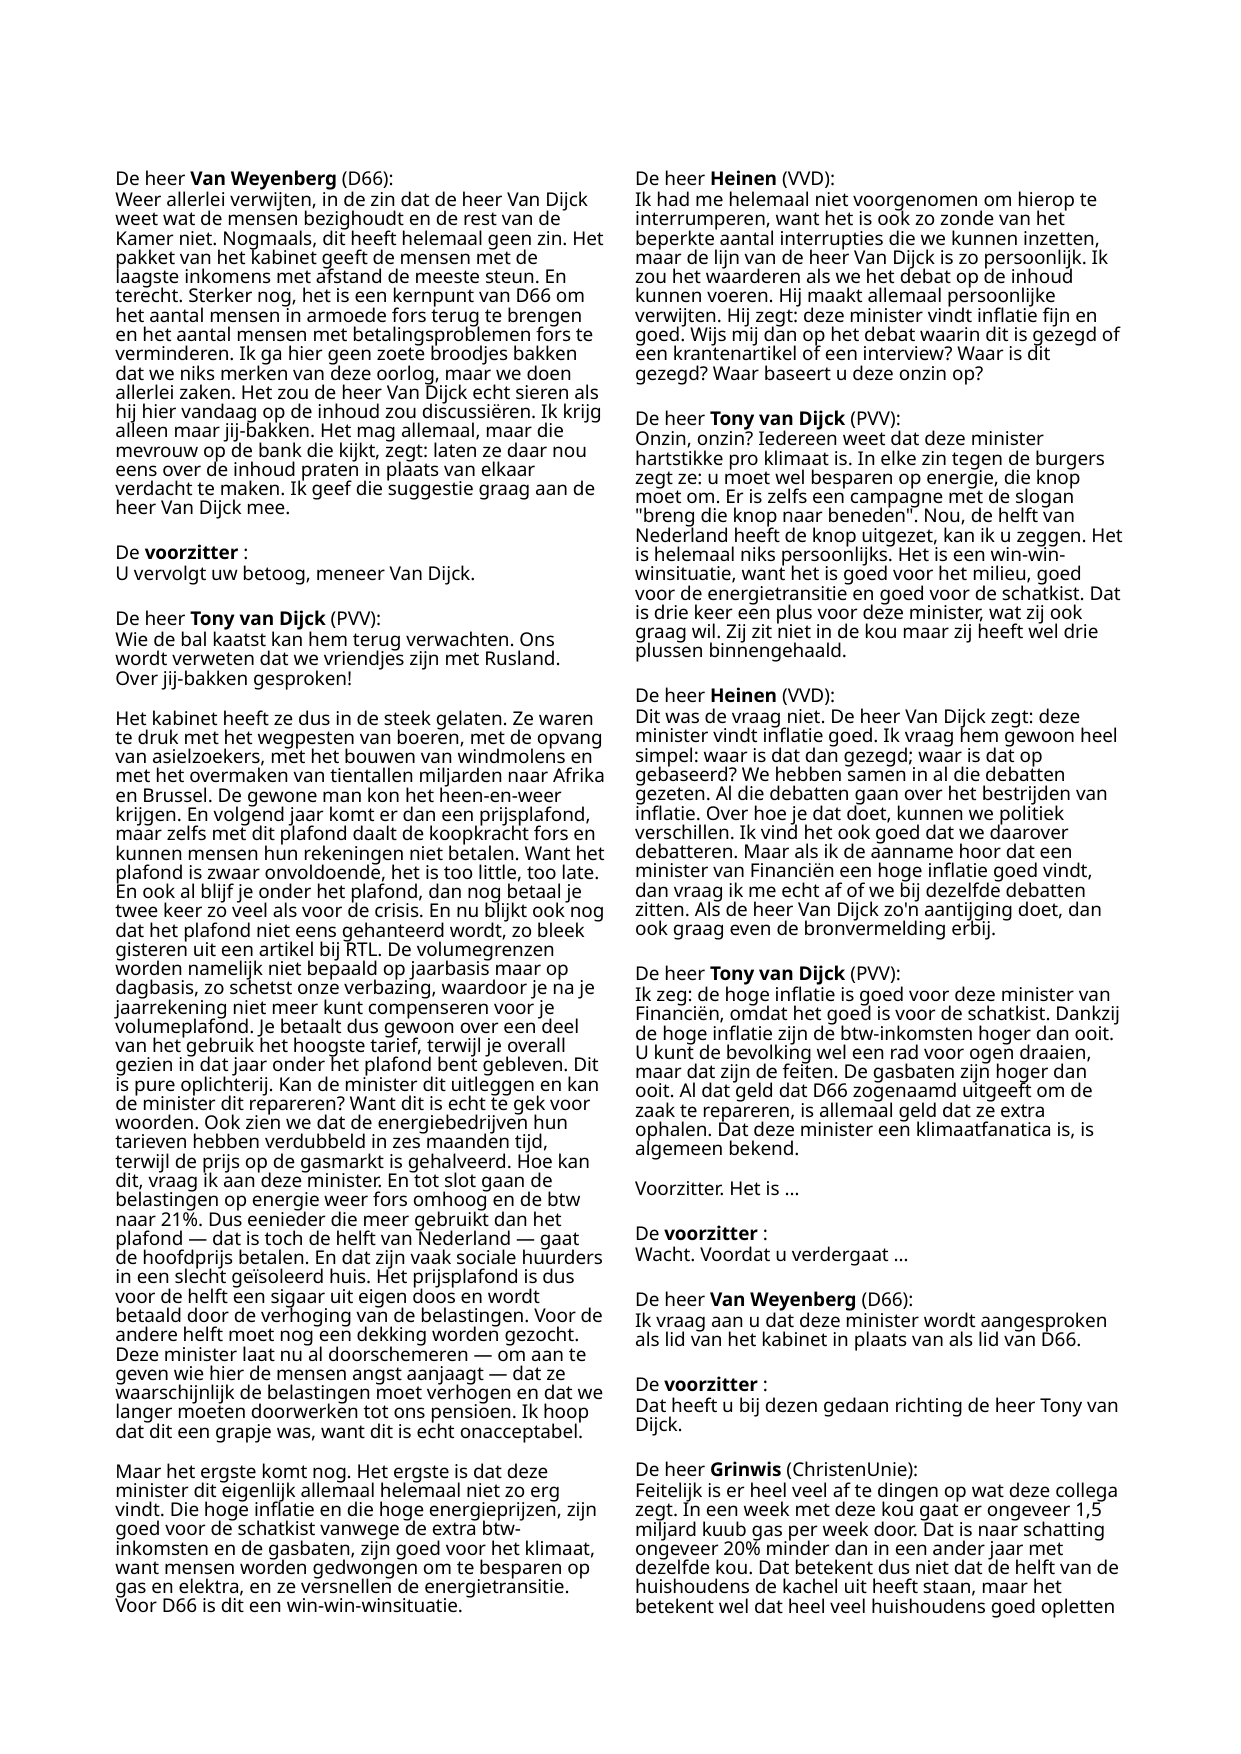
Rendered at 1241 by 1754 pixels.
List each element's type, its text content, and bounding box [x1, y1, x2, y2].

text De heer Grinwis (ChristenUnie): [635, 1456, 1125, 1482]
text Weer allerlei verwijten, in de zin dat de heer Van Dijck weet wat de mensen bezighoudt en de rest van de Kamer niet. Nogmaals, dit heeft helemaal geen zin. Het pakket van het kabinet geeft de mensen met de laagste inkomens met afstand de meeste steun. En terecht. Sterker nog, het is een kernpunt van D66 om het aantal mensen in armoede fors terug te brengen en het aantal mensen met betalingsproblemen fors te verminderen. Ik ga hier geen zoete broodjes bakken dat we niks merken van deze oorlog, maar we doen allerlei zaken. Het zou de heer Van Dijck echt sieren als hij hier vandaag op de inhoud zou discussiëren. Ik krijg alleen maar jij-bakken. Het mag allemaal, maar die mevrouw op de bank die kijkt, zegt: laten ze daar nou eens over de inhoud praten in plaats van elkaar verdacht te maken. Ik geef die suggestie graag aan de heer Van Dijck mee. [115, 191, 605, 519]
text De heer Van Weyenberg (D66): [115, 165, 605, 191]
text Ik vraag aan u dat deze minister wordt aangesproken als lid van het kabinet in plaats van als lid van D66. [635, 1312, 1125, 1350]
text Wacht. Voordat u verdergaat … [635, 1246, 1125, 1265]
text De heer Tony van Dijck (PVV): [635, 405, 1125, 430]
text Maar het ergste komt nog. Het ergste is dat deze minister dit eigenlijk allemaal helemaal niet zo erg vindt. Die hoge inflatie en die hoge energieprijzen, zijn goed voor de schatkist vanwege de extra btw-inkomsten en de gasbaten, zijn goed voor het klimaat, want mensen worden gedwongen om te besparen op gas en elektra, en ze versnellen de energietransitie. Voor D66 is dit een win-win-winsituatie. [115, 1463, 605, 1617]
text De heer Tony van Dijck (PVV): [635, 960, 1125, 986]
text De heer Heinen (VVD): [635, 682, 1125, 708]
text De heer Tony van Dijck (PVV): [115, 605, 605, 631]
text Feitelijk is er heel veel af te dingen op wat deze collega zegt. In een week met deze kou gaat er ongeveer 1,5 miljard kuub gas per week door. Dat is naar schatting ongeveer 20% minder dan in een ander jaar met dezelfde kou. Dat betekent dus niet dat de helft van de huishoudens de kachel uit heeft staan, maar het betekent wel dat heel veel huishoudens goed opletten [635, 1482, 1125, 1617]
text Onzin, onzin? Iedereen weet dat deze minister hartstikke pro klimaat is. In elke zin tegen de burgers zegt ze: u moet wel besparen op energie, die knop moet om. Er is zelfs een campagne met de slogan "breng die knop naar beneden". Nou, de helft van Nederland heeft de knop uitgezet, kan ik u zeggen. Het is helemaal niks persoonlijks. Het is een win-win-winsituatie, want het is goed voor het milieu, goed voor de energietransitie en goed voor de schatkist. Dat is drie keer een plus voor deze minister, wat zij ook graag wil. Zij zit niet in de kou maar zij heeft wel drie plussen binnengehaald. [635, 430, 1125, 662]
text Wie de bal kaatst kan hem terug verwachten. Ons wordt verweten dat we vriendjes zijn met Rusland. Over jij-bakken gesproken! [115, 631, 605, 689]
text U vervolgt uw betoog, meneer Van Dijck. [115, 565, 605, 584]
text De voorzitter : [635, 1371, 1125, 1397]
text Voorzitter. Het is … [635, 1180, 1125, 1199]
text Ik zeg: de hoge inflatie is goed voor deze minister van Financiën, omdat het goed is voor de schatkist. Dankzij de hoge inflatie zijn de btw-inkomsten hoger dan ooit. U kunt de bevolking wel een rad voor ogen draaien, maar dat zijn de feiten. De gasbaten zijn hoger dan ooit. Al dat geld dat D66 zogenaamd uitgeeft om de zaak te repareren, is allemaal geld dat ze extra ophalen. Dat deze minister een klimaatfanatica is, is algemeen bekend. [635, 986, 1125, 1159]
text Ik had me helemaal niet voorgenomen om hierop te interrumperen, want het is ook zo zonde van het beperkte aantal interrupties die we kunnen inzetten, maar de lijn van de heer Van Dijck is zo persoonlijk. Ik zou het waarderen als we het debat op de inhoud kunnen voeren. Hij maakt allemaal persoonlijke verwijten. Hij zegt: deze minister vindt inflatie fijn en goed. Wijs mij dan op het debat waarin dit is gezegd of een krantenartikel of een interview? Waar is dit gezegd? Waar baseert u deze onzin op? [635, 191, 1125, 384]
text Dit was de vraag niet. De heer Van Dijck zegt: deze minister vindt inflatie goed. Ik vraag hem gewoon heel simpel: waar is dat dan gezegd; waar is dat op gebaseerd? We hebben samen in al die debatten gezeten. Al die debatten gaan over het bestrijden van inflatie. Over hoe je dat doet, kunnen we politiek verschillen. Ik vind het ook goed dat we daarover debatteren. Maar als ik de aanname hoor dat een minister van Financiën een hoge inflatie goed vindt, dan vraag ik me echt af of we bij dezelfde debatten zitten. Als de heer Van Dijck zo'n aantijging doet, dan ook graag even de bronvermelding erbij. [635, 708, 1125, 939]
text Dat heeft u bij dezen gedaan richting de heer Tony van Dijck. [635, 1397, 1125, 1436]
text De voorzitter : [635, 1220, 1125, 1246]
text Het kabinet heeft ze dus in de steek gelaten. Ze waren te druk met het wegpesten van boeren, met de opvang van asielzoekers, met het bouwen van windmolens en met het overmaken van tientallen miljarden naar Afrika en Brussel. De gewone man kon het heen-en-weer krijgen. En volgend jaar komt er dan een prijsplafond, maar zelfs met dit plafond daalt de koopkracht fors en kunnen mensen hun rekeningen niet betalen. Want het plafond is zwaar onvoldoende, het is too little, too late. En ook al blijf je onder het plafond, dan nog betaal je twee keer zo veel als voor de crisis. En nu blijkt ook nog dat het plafond niet eens gehanteerd wordt, zo bleek gisteren uit een artikel bij RTL. De volumegrenzen worden namelijk niet bepaald op jaarbasis maar op dagbasis, zo schetst onze verbazing, waardoor je na je jaarrekening niet meer kunt compenseren voor je volumeplafond. Je betaalt dus gewoon over een deel van het gebruik het hoogste tarief, terwijl je overall gezien in dat jaar onder het plafond bent gebleven. Dit is pure oplichterij. Kan de minister dit uitleggen en kan de minister dit repareren? Want dit is echt te gek voor woorden. Ook zien we dat de energiebedrijven hun tarieven hebben verdubbeld in zes maanden tijd, terwijl de prijs op de gasmarkt is gehalveerd. Hoe kan dit, vraag ik aan deze minister. En tot slot gaan de belastingen op energie weer fors omhoog en de btw naar 21%. Dus eenieder die meer gebruikt dan het plafond — dat is toch de helft van Nederland — gaat de hoofdprijs betalen. En dat zijn vaak sociale huurders in een slecht geïsoleerd huis. Het prijsplafond is dus voor de helft een sigaar uit eigen doos en wordt betaald door de verhoging van de belastingen. Voor de andere helft moet nog een dekking worden gezocht. Deze minister laat nu al doorschemeren — om aan te geven wie hier de mensen angst aanjaagt — dat ze waarschijnlijk de belastingen moet verhogen en dat we langer moeten doorwerken tot ons pensioen. Ik hoop dat dit een grapje was, want dit is echt onacceptabel. [115, 709, 605, 1442]
text De heer Van Weyenberg (D66): [635, 1286, 1125, 1312]
text De voorzitter : [115, 539, 605, 565]
text De heer Heinen (VVD): [635, 165, 1125, 191]
